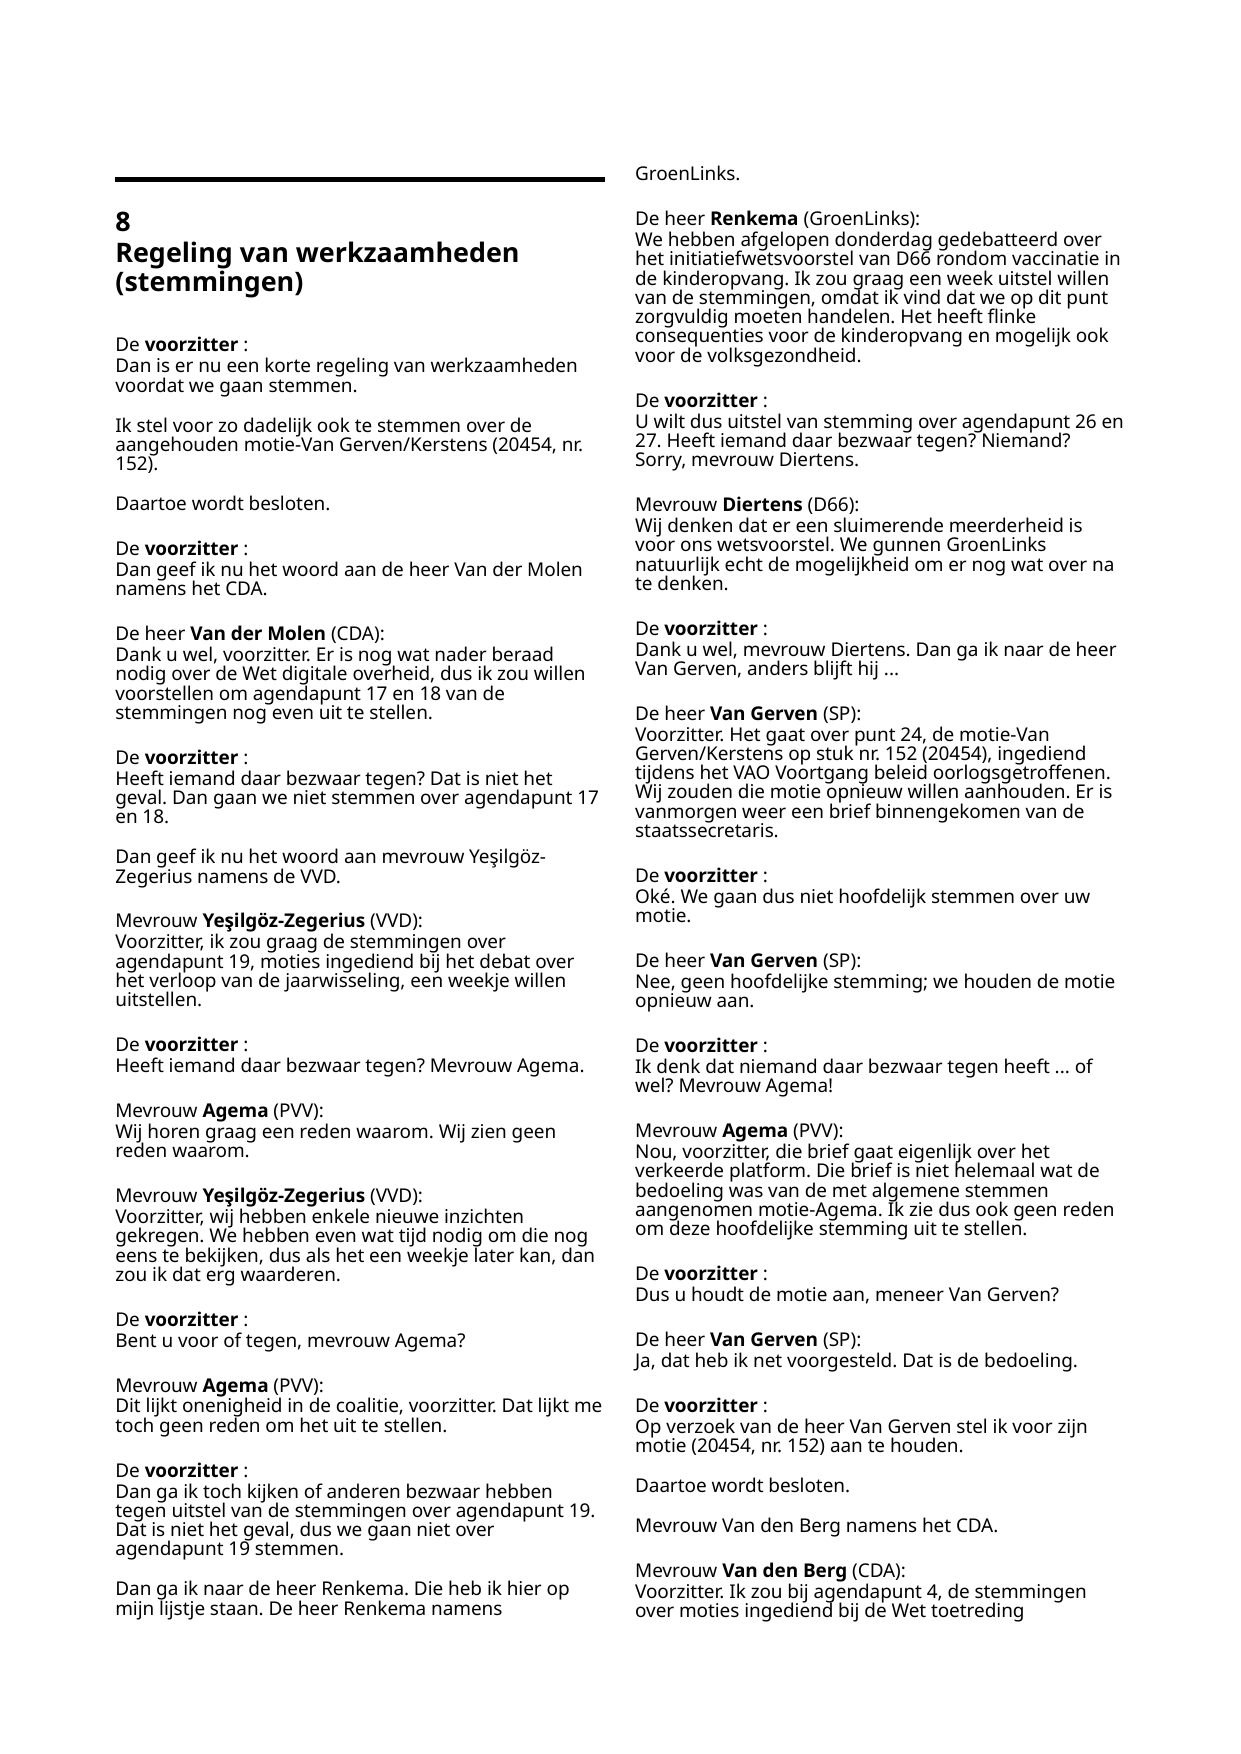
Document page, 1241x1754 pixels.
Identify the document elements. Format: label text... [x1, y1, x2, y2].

text Mevrouw Yeşilgöz-Zegerius (VVD): [115, 1182, 605, 1208]
text De voorzitter : [115, 332, 605, 357]
text De voorzitter : [635, 1392, 1125, 1418]
text Ik stel voor zo dadelijk ook te stemmen over de aangehouden motie-Van Gerven/Kerstens (20454, nr. 152). [115, 417, 605, 474]
text De voorzitter : [115, 1306, 605, 1332]
text De heer Van Gerven (SP): [635, 700, 1125, 726]
text Dit lijkt onenigheid in de coalitie, voorzitter. Dat lijkt me toch geen reden om het uit te stellen. [115, 1397, 605, 1436]
text Dus u houdt de motie aan, meneer Van Gerven? [635, 1286, 1125, 1305]
text Voorzitter. Ik zou bij agendapunt 4, de stemmingen over moties ingediend bij de Wet toetreding [635, 1583, 1125, 1622]
text Voorzitter, ik zou graag de stemmingen over agendapunt 19, moties ingediend bij het debat over het verloop van de jaarwisseling, een weekje willen uitstellen. [115, 933, 605, 1011]
text De voorzitter : [115, 744, 605, 770]
text Ik denk dat niemand daar bezwaar tegen heeft ... of wel? Mevrouw Agema! [635, 1058, 1125, 1097]
text De voorzitter : [635, 1032, 1125, 1058]
text De voorzitter : [115, 1457, 605, 1483]
text Mevrouw Van den Berg namens het CDA. [635, 1517, 1125, 1536]
text GroenLinks. [635, 165, 1125, 184]
text De voorzitter : [635, 1260, 1125, 1286]
text Nee, geen hoofdelijke stemming; we houden de motie opnieuw aan. [635, 973, 1125, 1012]
text Voorzitter. Het gaat over punt 24, de motie-Van Gerven/Kerstens op stuk nr. 152 (20454), ingediend tijdens het VAO Voortgang beleid oorlogsgetroffenen. Wij zouden die motie opnieuw willen aanhouden. Er is vanmorgen weer een brief binnengekomen van de staatssecretaris. [635, 726, 1125, 841]
text Mevrouw Agema (PVV): [115, 1097, 605, 1123]
text Voorzitter, wij hebben enkele nieuwe inzichten gekregen. We hebben even wat tijd nodig om die nog eens te bekijken, dus als het een weekje later kan, dan zou ik dat erg waarderen. [115, 1208, 605, 1285]
text Op verzoek van de heer Van Gerven stel ik voor zijn motie (20454, nr. 152) aan te houden. [635, 1418, 1125, 1456]
text Mevrouw Agema (PVV): [635, 1117, 1125, 1143]
text Mevrouw Van den Berg (CDA): [635, 1557, 1125, 1583]
text Mevrouw Diertens (D66): [635, 491, 1125, 517]
text Regeling van werkzaamheden (stemmingen) [115, 239, 605, 312]
text De heer Van Gerven (SP): [635, 1326, 1125, 1352]
text De voorzitter : [635, 862, 1125, 888]
text De voorzitter : [115, 535, 605, 561]
text 8 [115, 203, 605, 239]
text Wij horen graag een reden waarom. Wij zien geen reden waarom. [115, 1123, 605, 1161]
text Nou, voorzitter, die brief gaat eigenlijk over het verkeerde platform. Die brief is niet helemaal wat de bedoeling was van de met algemene stemmen aangenomen motie-Agema. Ik zie dus ook geen reden om deze hoofdelijke stemming uit te stellen. [635, 1143, 1125, 1239]
text Daartoe wordt besloten. [635, 1477, 1125, 1496]
text Heeft iemand daar bezwaar tegen? Dat is niet het geval. Dan gaan we niet stemmen over agendapunt 17 en 18. [115, 770, 605, 828]
text De heer Van der Molen (CDA): [115, 620, 605, 646]
text De heer Renkema (GroenLinks): [635, 205, 1125, 231]
text De voorzitter : [115, 1031, 605, 1057]
text U wilt dus uitstel van stemming over agendapunt 26 en 27. Heeft iemand daar bezwaar tegen? Niemand? Sorry, mevrouw Diertens. [635, 413, 1125, 470]
text Dan geef ik nu het woord aan mevrouw Yeşilgöz-Zegerius namens de VVD. [115, 848, 605, 887]
text Bent u voor of tegen, mevrouw Agema? [115, 1332, 605, 1351]
text De voorzitter : [635, 615, 1125, 641]
text Dan is er nu een korte regeling van werkzaamheden voordat we gaan stemmen. [115, 357, 605, 396]
text Oké. We gaan dus niet hoofdelijk stemmen over uw motie. [635, 888, 1125, 926]
text De voorzitter : [635, 387, 1125, 413]
text Mevrouw Yeşilgöz-Zegerius (VVD): [115, 908, 605, 933]
text Dan ga ik naar de heer Renkema. Die heb ik hier op mijn lijstje staan. De heer Renkema namens [115, 1580, 605, 1619]
text Dank u wel, mevrouw Diertens. Dan ga ik naar de heer Van Gerven, anders blijft hij ... [635, 641, 1125, 679]
text Dan ga ik toch kijken of anderen bezwaar hebben tegen uitstel van de stemmingen over agendapunt 19. Dat is niet het geval, dus we gaan niet over agendapunt 19 stemmen. [115, 1483, 605, 1560]
text Mevrouw Agema (PVV): [115, 1372, 605, 1397]
text De heer Van Gerven (SP): [635, 947, 1125, 973]
text Ja, dat heb ik net voorgesteld. Dat is de bedoeling. [635, 1352, 1125, 1371]
text Dank u wel, voorzitter. Er is nog wat nader beraad nodig over de Wet digitale overheid, dus ik zou willen voorstellen om agendapunt 17 en 18 van de stemmingen nog even uit te stellen. [115, 646, 605, 723]
text Heeft iemand daar bezwaar tegen? Mevrouw Agema. [115, 1057, 605, 1076]
text Wij denken dat er een sluimerende meerderheid is voor ons wetsvoorstel. We gunnen GroenLinks natuurlijk echt de mogelijkheid om er nog wat over na te denken. [635, 517, 1125, 594]
text Dan geef ik nu het woord aan de heer Van der Molen namens het CDA. [115, 561, 605, 599]
text We hebben afgelopen donderdag gedebatteerd over het initiatiefwetsvoorstel van D66 rondom vaccinatie in de kinderopvang. Ik zou graag een week uitstel willen van de stemmingen, omdat ik vind dat we op dit punt zorgvuldig moeten handelen. Het heeft flinke consequenties voor de kinderopvang en mogelijk ook voor de volksgezondheid. [635, 231, 1125, 366]
text Daartoe wordt besloten. [115, 495, 605, 514]
